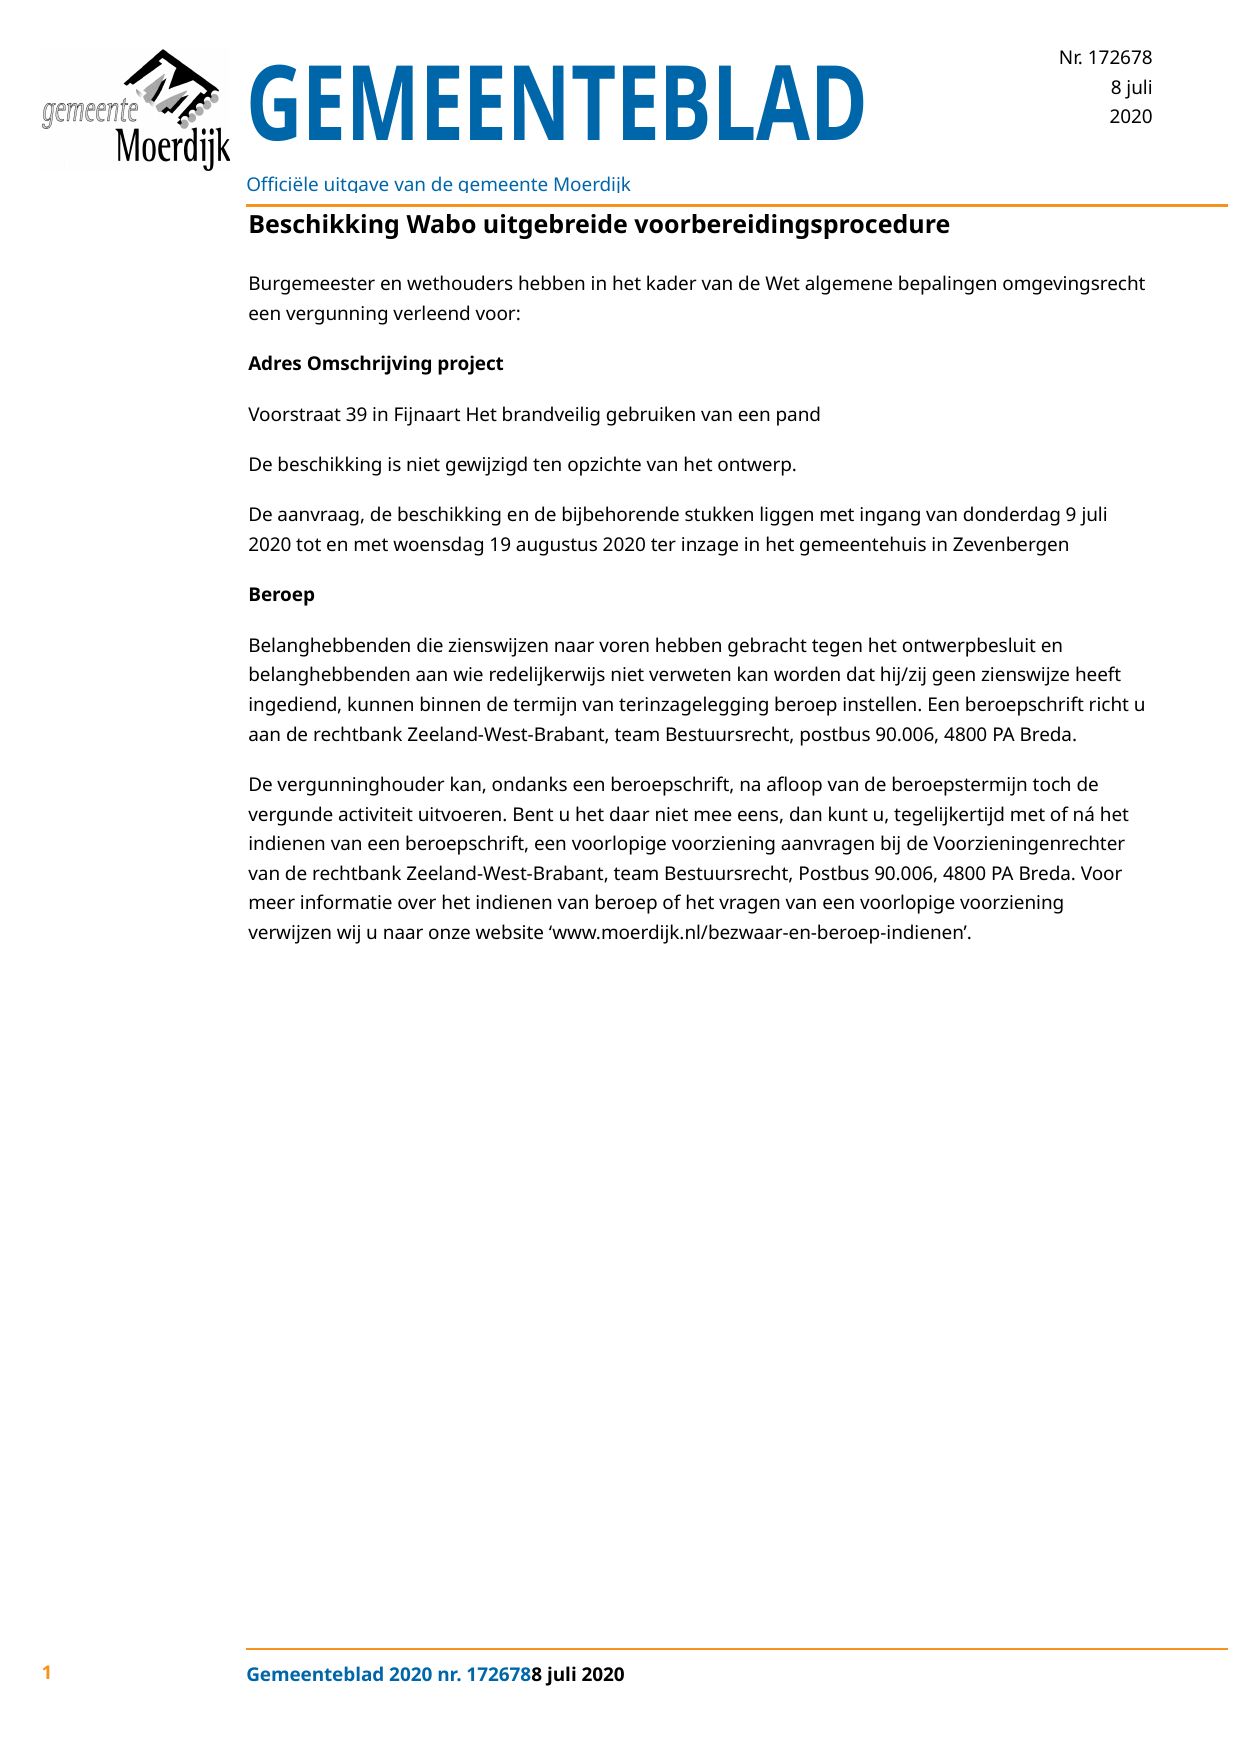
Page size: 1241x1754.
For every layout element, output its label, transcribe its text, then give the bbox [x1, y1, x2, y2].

text Voorstraat 39 in Fijnaart Het brandveilig gebruiken van een pand [248, 401, 1152, 426]
text De beschikking is niet gewijzigd ten opzichte van het ontwerp. [248, 451, 1152, 477]
text De aanvraag, de beschikking en de bijbehorende stukken liggen met ingang van donderdag 9 juli 2020 tot en met woensdag 19 augustus 2020 ter inzage in het gemeentehuis in Zevenbergen [248, 502, 1152, 557]
picture [41, 47, 231, 172]
text Beroep [248, 582, 1152, 607]
text Adres Omschrijving project [248, 350, 1152, 376]
text De vergunninghouder kan, ondanks een beroepschrift, na afloop van de beroepstermijn toch de vergunde activiteit uitvoeren. Bent u het daar niet mee eens, dan kunt u, tegelijkertijd met of ná het indienen van een beroepschrift, een voorlopige voorziening aanvragen bij de Voorzieningenrechter van de rechtbank Zeeland-West-Brabant, team Bestuursrecht, Postbus 90.006, 4800 PA Breda. Voor meer informatie over het indienen van beroep of het vragen van een voorlopige voorziening verwijzen wij u naar onze website ‘www.moerdijk.nl/bezwaar-en-beroep-indienen’. [248, 771, 1152, 945]
text Beschikking Wabo uitgebreide voorbereidingsprocedure [248, 207, 1152, 241]
text Belanghebbenden die zienswijzen naar voren hebben gebracht tegen het ontwerpbesluit en belanghebbenden aan wie redelijkerwijs niet verweten kan worden dat hij/zij geen zienswijze heeft ingediend, kunnen binnen de termijn van terinzagelegging beroep instellen. Een beroepschrift richt u aan de rechtbank Zeeland-West-Brabant, team Bestuursrecht, postbus 90.006, 4800 PA Breda. [248, 632, 1152, 746]
text Burgemeester en wethouders hebben in het kader van de Wet algemene bepalingen omgevingsrecht een vergunning verleend voor: [248, 270, 1152, 326]
